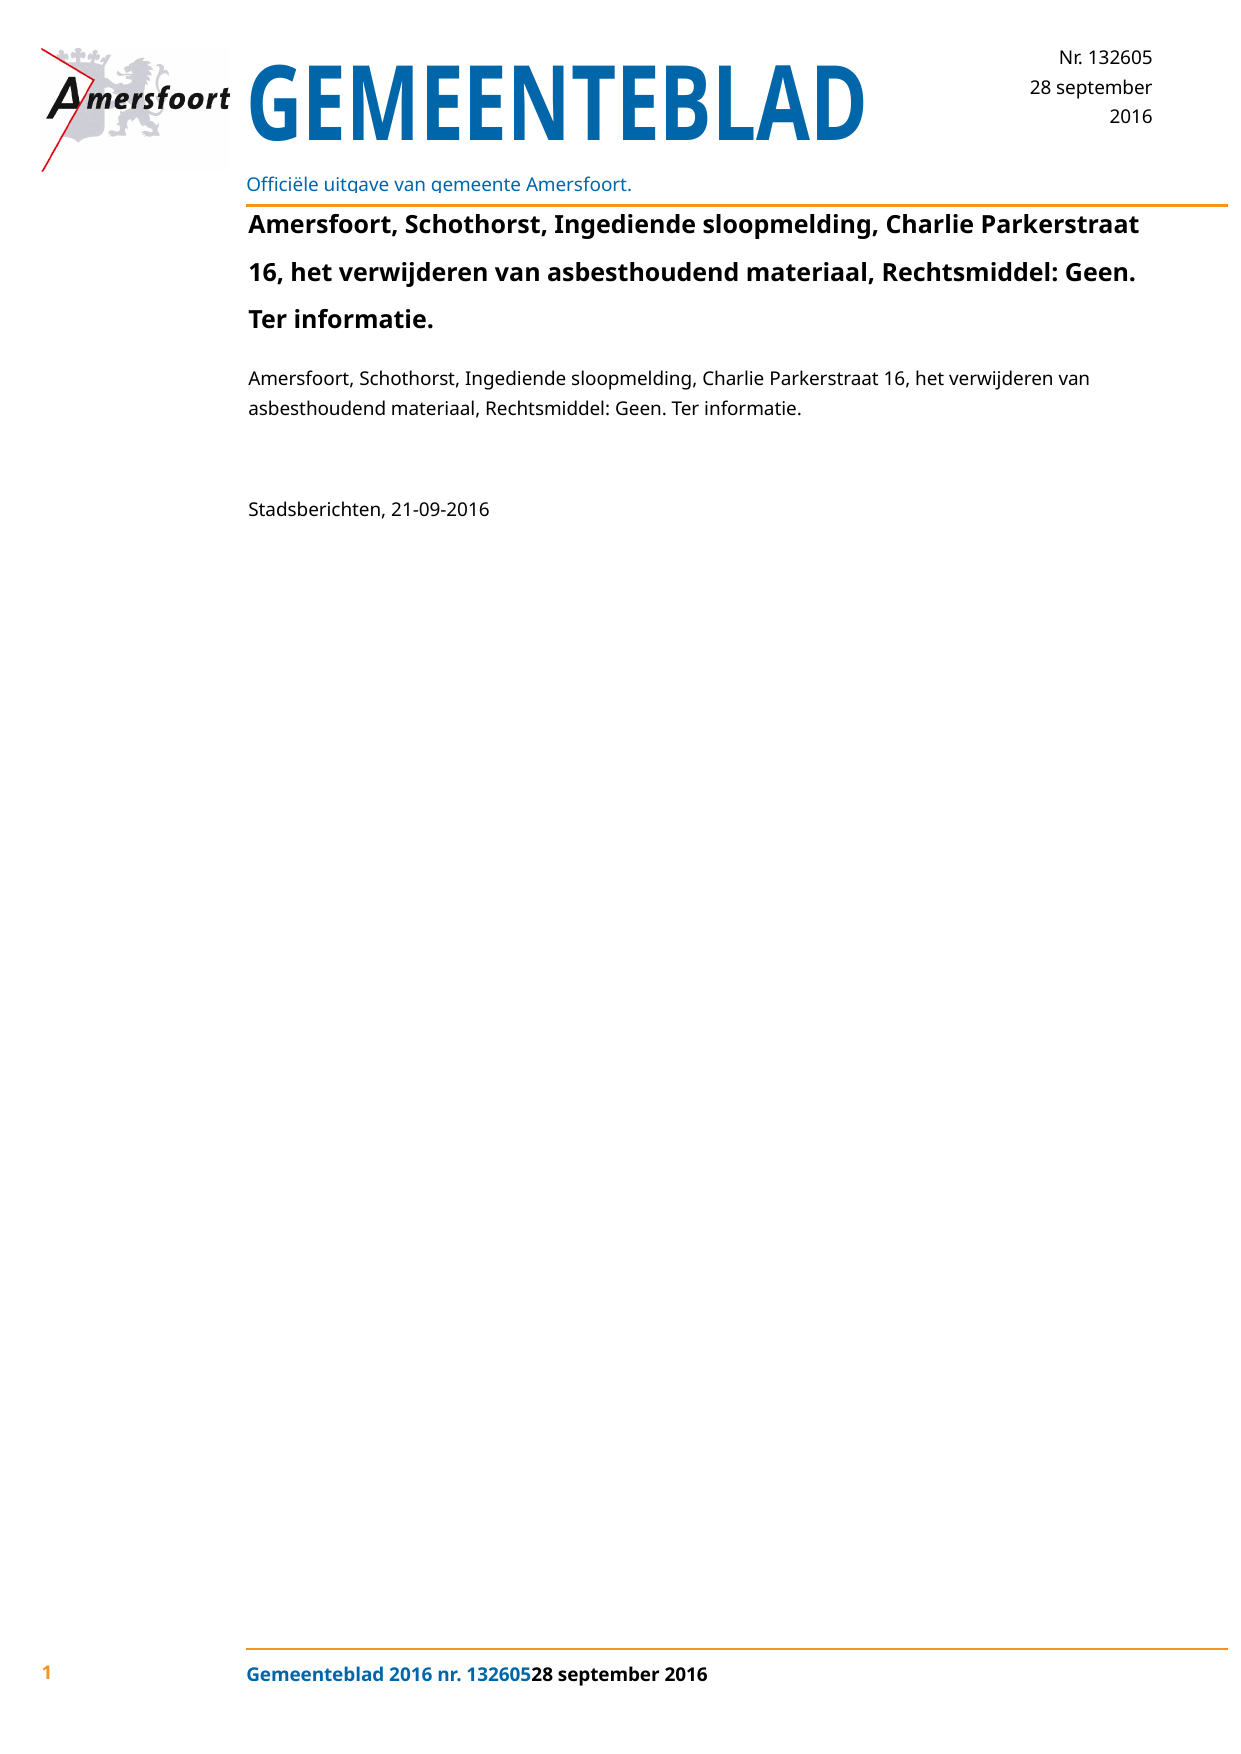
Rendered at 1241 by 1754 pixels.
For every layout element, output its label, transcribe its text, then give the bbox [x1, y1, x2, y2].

text Amersfoort, Schothorst, Ingediende sloopmelding, Charlie Parkerstraat 16, het verwijderen van asbesthoudend materiaal, Rechtsmiddel: Geen. Ter informatie. [248, 366, 1152, 421]
text Stadsberichten, 21-09-2016 [248, 496, 1152, 522]
text Amersfoort, Schothorst, Ingediende sloopmelding, Charlie Parkerstraat 16, het verwijderen van asbesthoudend materiaal, Rechtsmiddel: Geen. Ter informatie. [248, 207, 1152, 336]
picture [41, 47, 231, 172]
